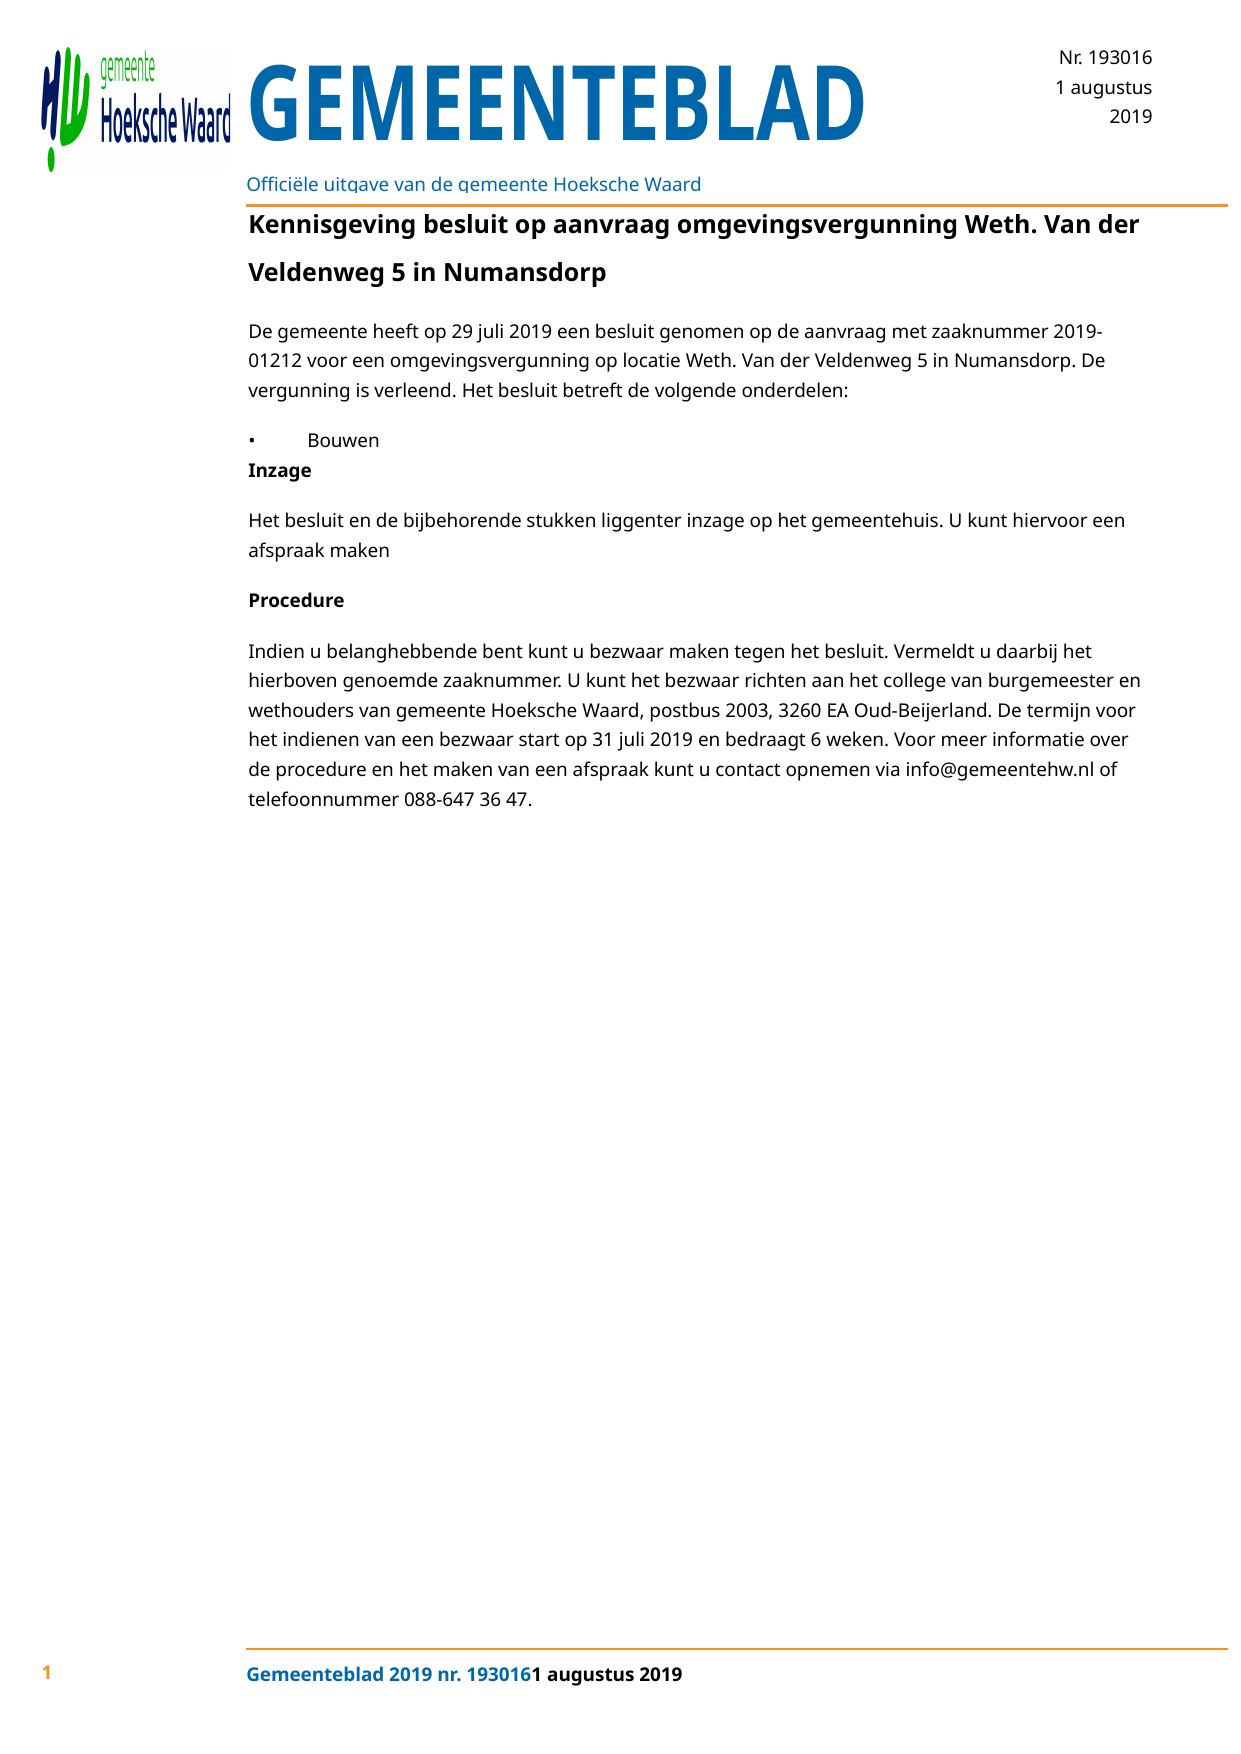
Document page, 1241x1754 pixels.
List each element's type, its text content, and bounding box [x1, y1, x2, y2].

text Kennisgeving besluit op aanvraag omgevingsvergunning Weth. Van der Veldenweg 5 in Numansdorp [248, 207, 1152, 288]
list Bouwen [248, 427, 1152, 453]
text Procedure [248, 587, 1152, 613]
text Indien u belanghebbende bent kunt u bezwaar maken tegen het besluit. Vermeldt u daarbij het hierboven genoemde zaaknummer. U kunt het bezwaar richten aan het college van burgemeester en wethouders van gemeente Hoeksche Waard, postbus 2003, 3260 EA Oud-Beijerland. De termijn voor het indienen van een bezwaar start op 31 juli 2019 en bedraagt 6 weken. Voor meer informatie over de procedure en het maken van een afspraak kunt u contact opnemen via info@gemeentehw.nl of telefoonnummer 088-647 36 47. [248, 638, 1152, 812]
text Het besluit en de bijbehorende stukken liggenter inzage op het gemeentehuis. U kunt hiervoor een afspraak maken [248, 507, 1152, 563]
text Inzage [248, 457, 1152, 483]
text De gemeente heeft op 29 juli 2019 een besluit genomen op de aanvraag met zaaknummer 2019-01212 voor een omgevingsvergunning op locatie Weth. Van der Veldenweg 5 in Numansdorp. De vergunning is verleend. Het besluit betreft de volgende onderdelen: [248, 318, 1152, 403]
picture [41, 47, 231, 172]
